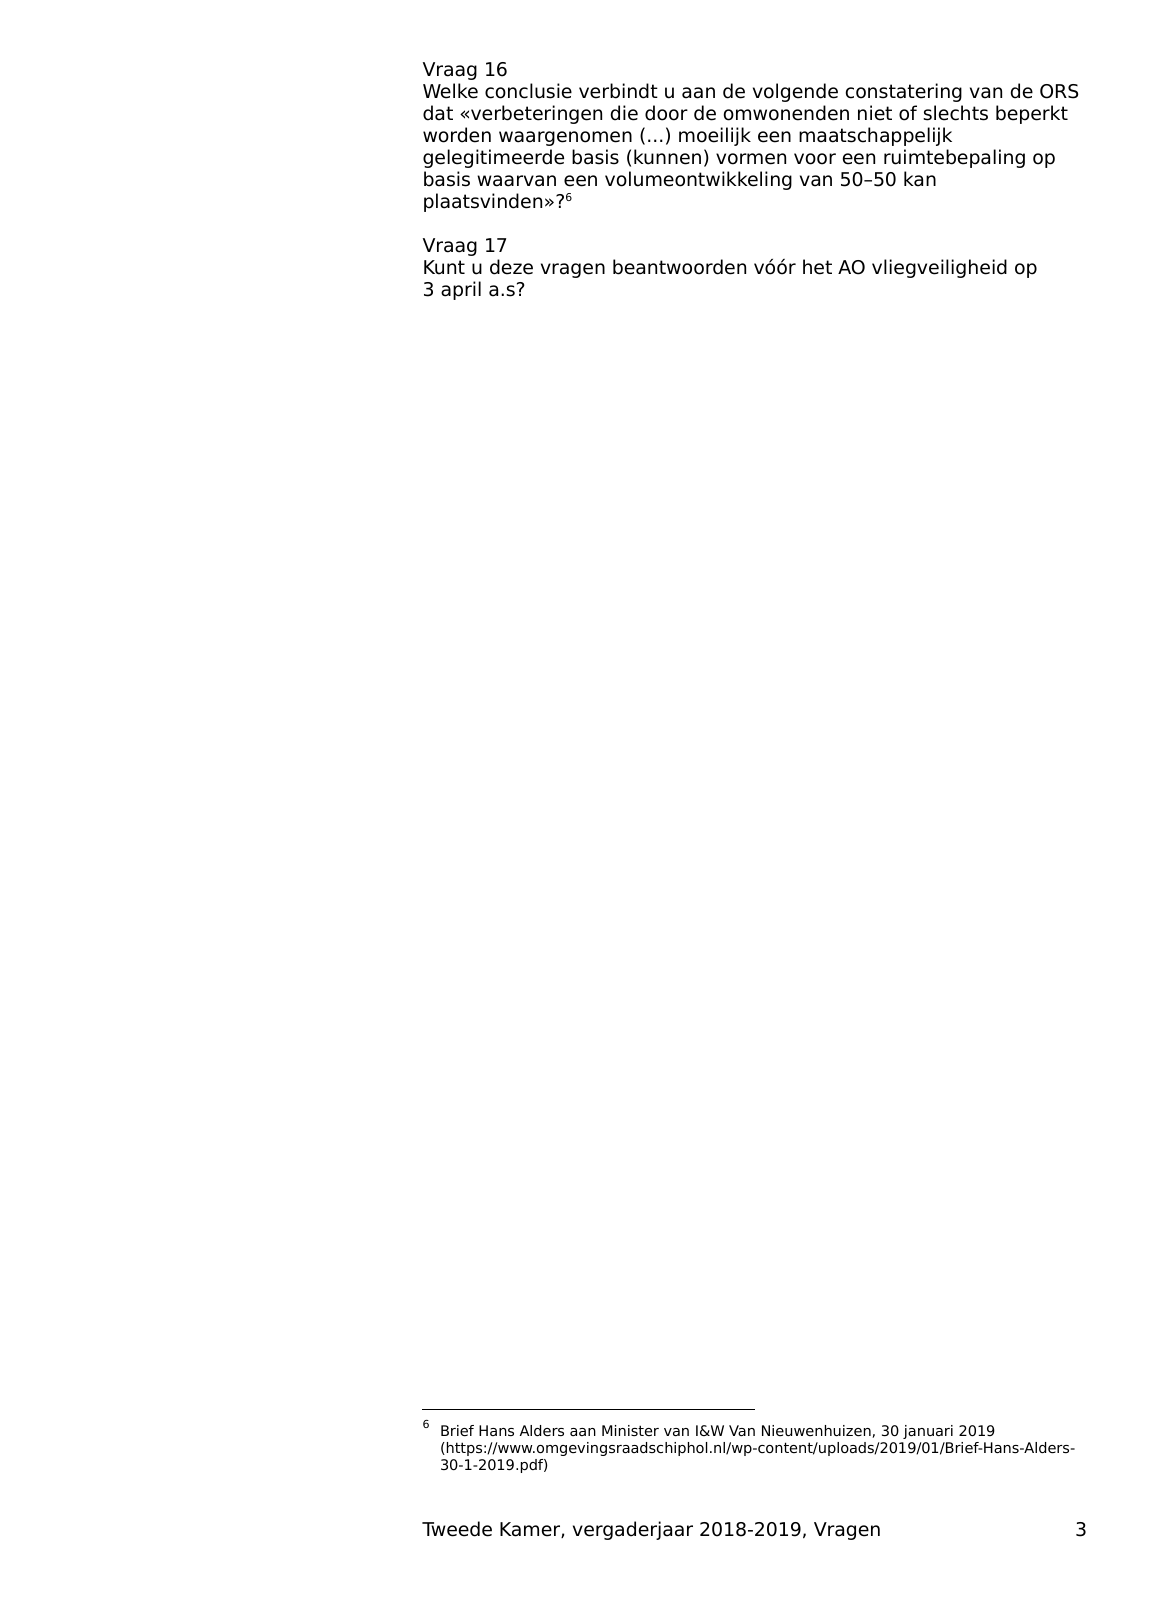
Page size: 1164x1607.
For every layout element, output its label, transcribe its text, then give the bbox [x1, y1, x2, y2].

text Welke conclusie verbindt u aan de volgende constatering van de ORS dat «verbeteringen die door de omwonenden niet of slechts beperkt worden waargenomen (...) moeilijk een maatschappelijk gelegitimeerde basis (kunnen) vormen voor een ruimtebepaling op basis waarvan een volumeontwikkeling van 50–50 kan plaatsvinden»? [422, 81, 1087, 213]
text Vraag 16 [422, 59, 1087, 81]
text Vraag 17 [422, 235, 1087, 257]
text Brief Hans Alders aan Minister van I&W Van Nieuwenhuizen, 30 januari 2019 (https://www.omgevingsraadschiphol.nl/wp-content/uploads/2019/01/Brief-Hans-Alders-30-1-2019.pdf) [422, 1418, 1087, 1474]
text Kunt u deze vragen beantwoorden vóór het AO vliegveiligheid op 3 april a.s? [422, 257, 1087, 301]
